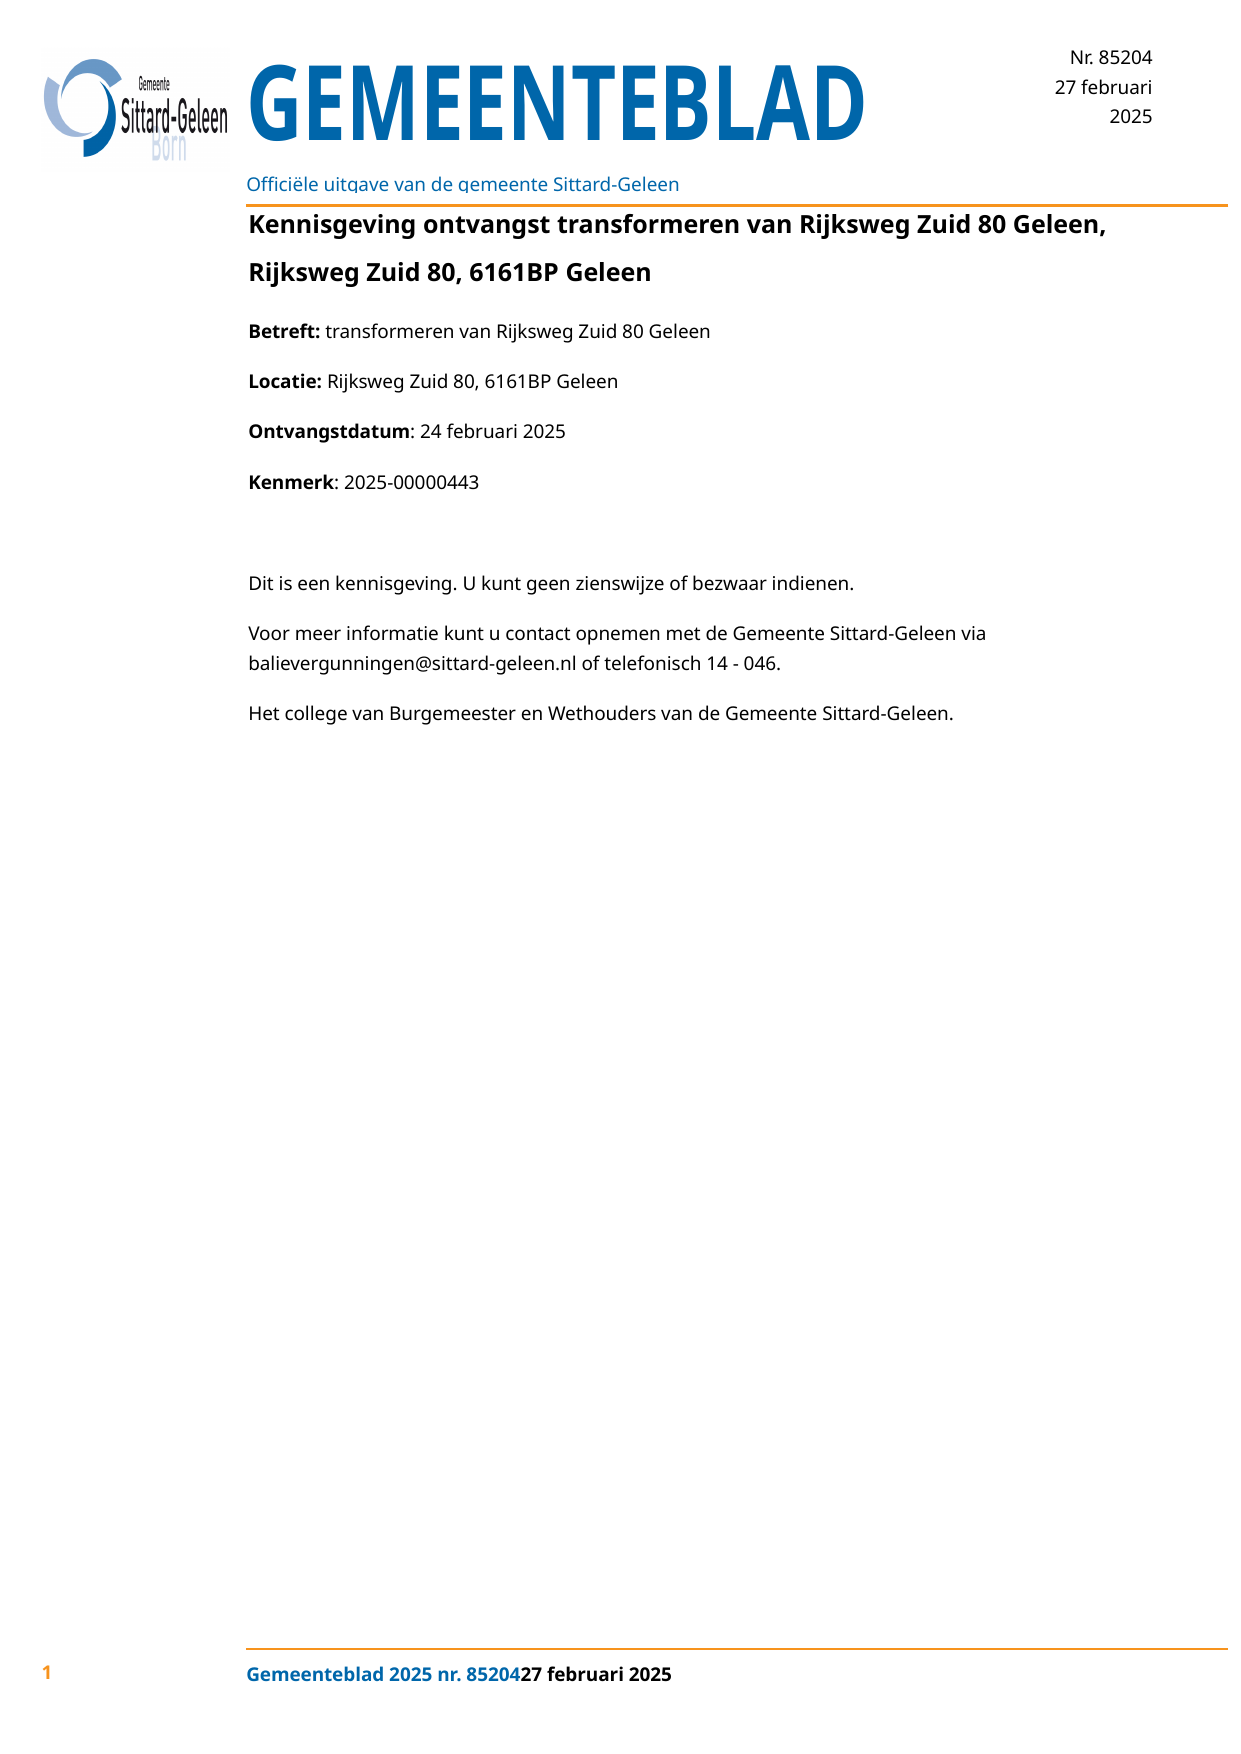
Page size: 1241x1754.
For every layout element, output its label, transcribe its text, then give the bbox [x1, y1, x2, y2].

picture [41, 47, 231, 172]
text Kenmerk: 2025-00000443 [248, 469, 1152, 495]
text Voor meer informatie kunt u contact opnemen met de Gemeente Sittard-Geleen via balievergunningen@sittard-geleen.nl of telefonisch 14 - 046. [248, 620, 1152, 676]
text Het college van Burgemeester en Wethouders van de Gemeente Sittard-Geleen. [248, 700, 1152, 726]
text Locatie: Rijksweg Zuid 80, 6161BP Geleen [248, 368, 1152, 394]
text Betreft: transformeren van Rijksweg Zuid 80 Geleen [248, 318, 1152, 344]
text Dit is een kennisgeving. U kunt geen zienswijze of bezwaar indienen. [248, 570, 1152, 596]
text Kennisgeving ontvangst transformeren van Rijksweg Zuid 80 Geleen, Rijksweg Zuid 80, 6161BP Geleen [248, 207, 1152, 288]
text Ontvangstdatum: 24 februari 2025 [248, 419, 1152, 444]
